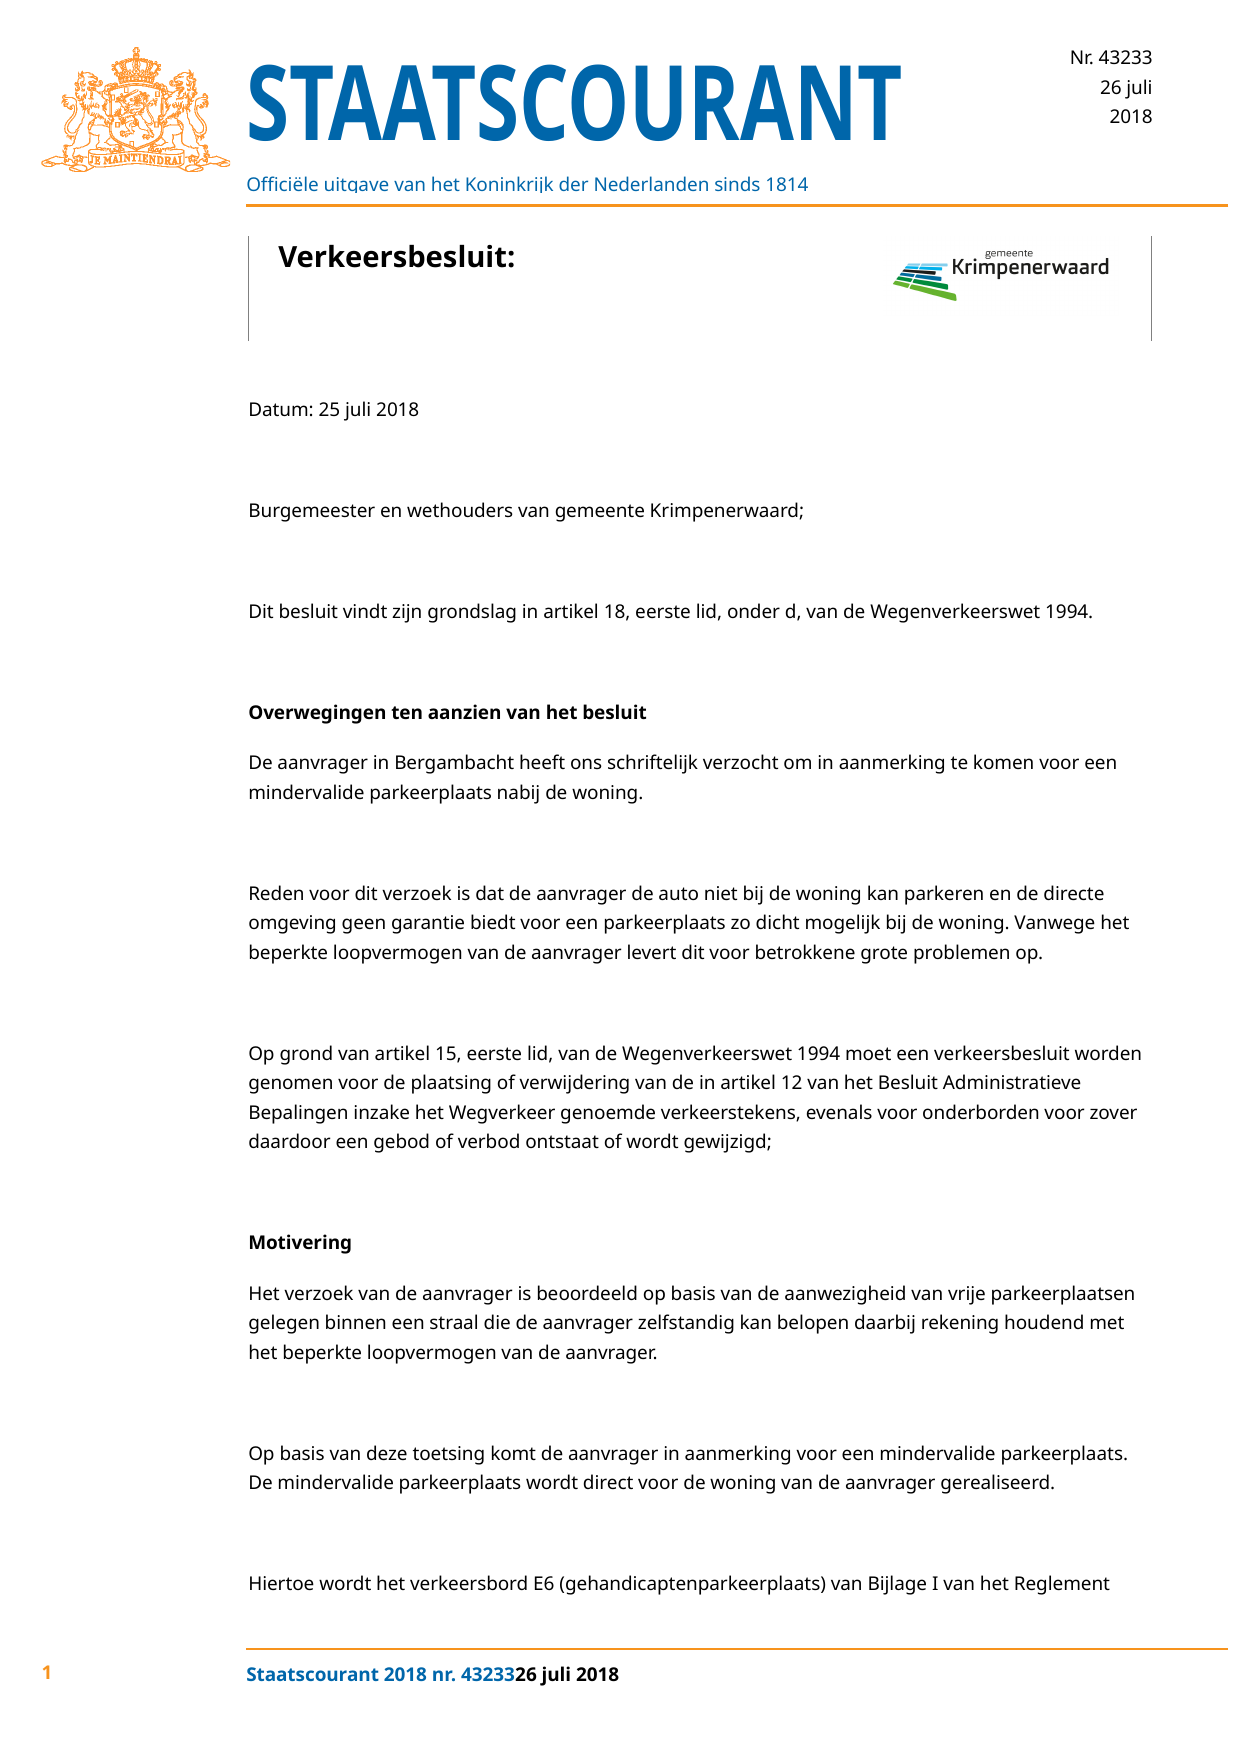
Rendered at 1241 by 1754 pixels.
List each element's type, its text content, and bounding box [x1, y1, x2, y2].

text Burgemeester en wethouders van gemeente Krimpenerwaard; [248, 497, 1152, 523]
table_header Verkeersbesluit: [249, 236, 850, 341]
picture [882, 236, 1119, 316]
text Reden voor dit verzoek is dat de aanvrager de auto niet bij de woning kan parkeren en de directe omgeving geen garantie biedt voor een parkeerplaats zo dicht mogelijk bij de woning. Vanwege het beperkte loopvermogen van de aanvrager levert dit voor betrokkene grote problemen op. [248, 880, 1152, 964]
text De aanvrager in Bergambacht heeft ons schriftelijk verzocht om in aanmerking te komen voor een mindervalide parkeerplaats nabij de woning. [248, 749, 1152, 804]
text Datum: 25 juli 2018 [248, 396, 1152, 422]
text Overwegingen ten aanzien van het besluit [248, 699, 1152, 724]
picture [41, 47, 231, 172]
text Op basis van deze toetsing komt de aanvrager in aanmerking voor een mindervalide parkeerplaats. De mindervalide parkeerplaats wordt direct voor de woning van de aanvrager gerealiseerd. [248, 1440, 1152, 1495]
text Motivering [248, 1229, 1152, 1255]
text Hiertoe wordt het verkeersbord E6 (gehandicaptenparkeerplaats) van Bijlage I van het Reglement [248, 1570, 1152, 1596]
text Op grond van artikel 15, eerste lid, van de Wegenverkeerswet 1994 moet een verkeersbesluit worden genomen voor de plaatsing of verwijdering van de in artikel 12 van het Besluit Administratieve Bepalingen inzake het Wegverkeer genoemde verkeerstekens, evenals voor onderborden voor zover daardoor een gebod of verbod ontstaat of wordt gewijzigd; [248, 1040, 1152, 1154]
table_header [850, 236, 1151, 341]
text Dit besluit vindt zijn grondslag in artikel 18, eerste lid, onder d, van de Wegenverkeerswet 1994. [248, 598, 1152, 624]
text Het verzoek van de aanvrager is beoordeeld op basis van de aanwezigheid van vrije parkeerplaatsen gelegen binnen een straal die de aanvrager zelfstandig kan belopen daarbij rekening houdend met het beperkte loopvermogen van de aanvrager. [248, 1280, 1152, 1364]
